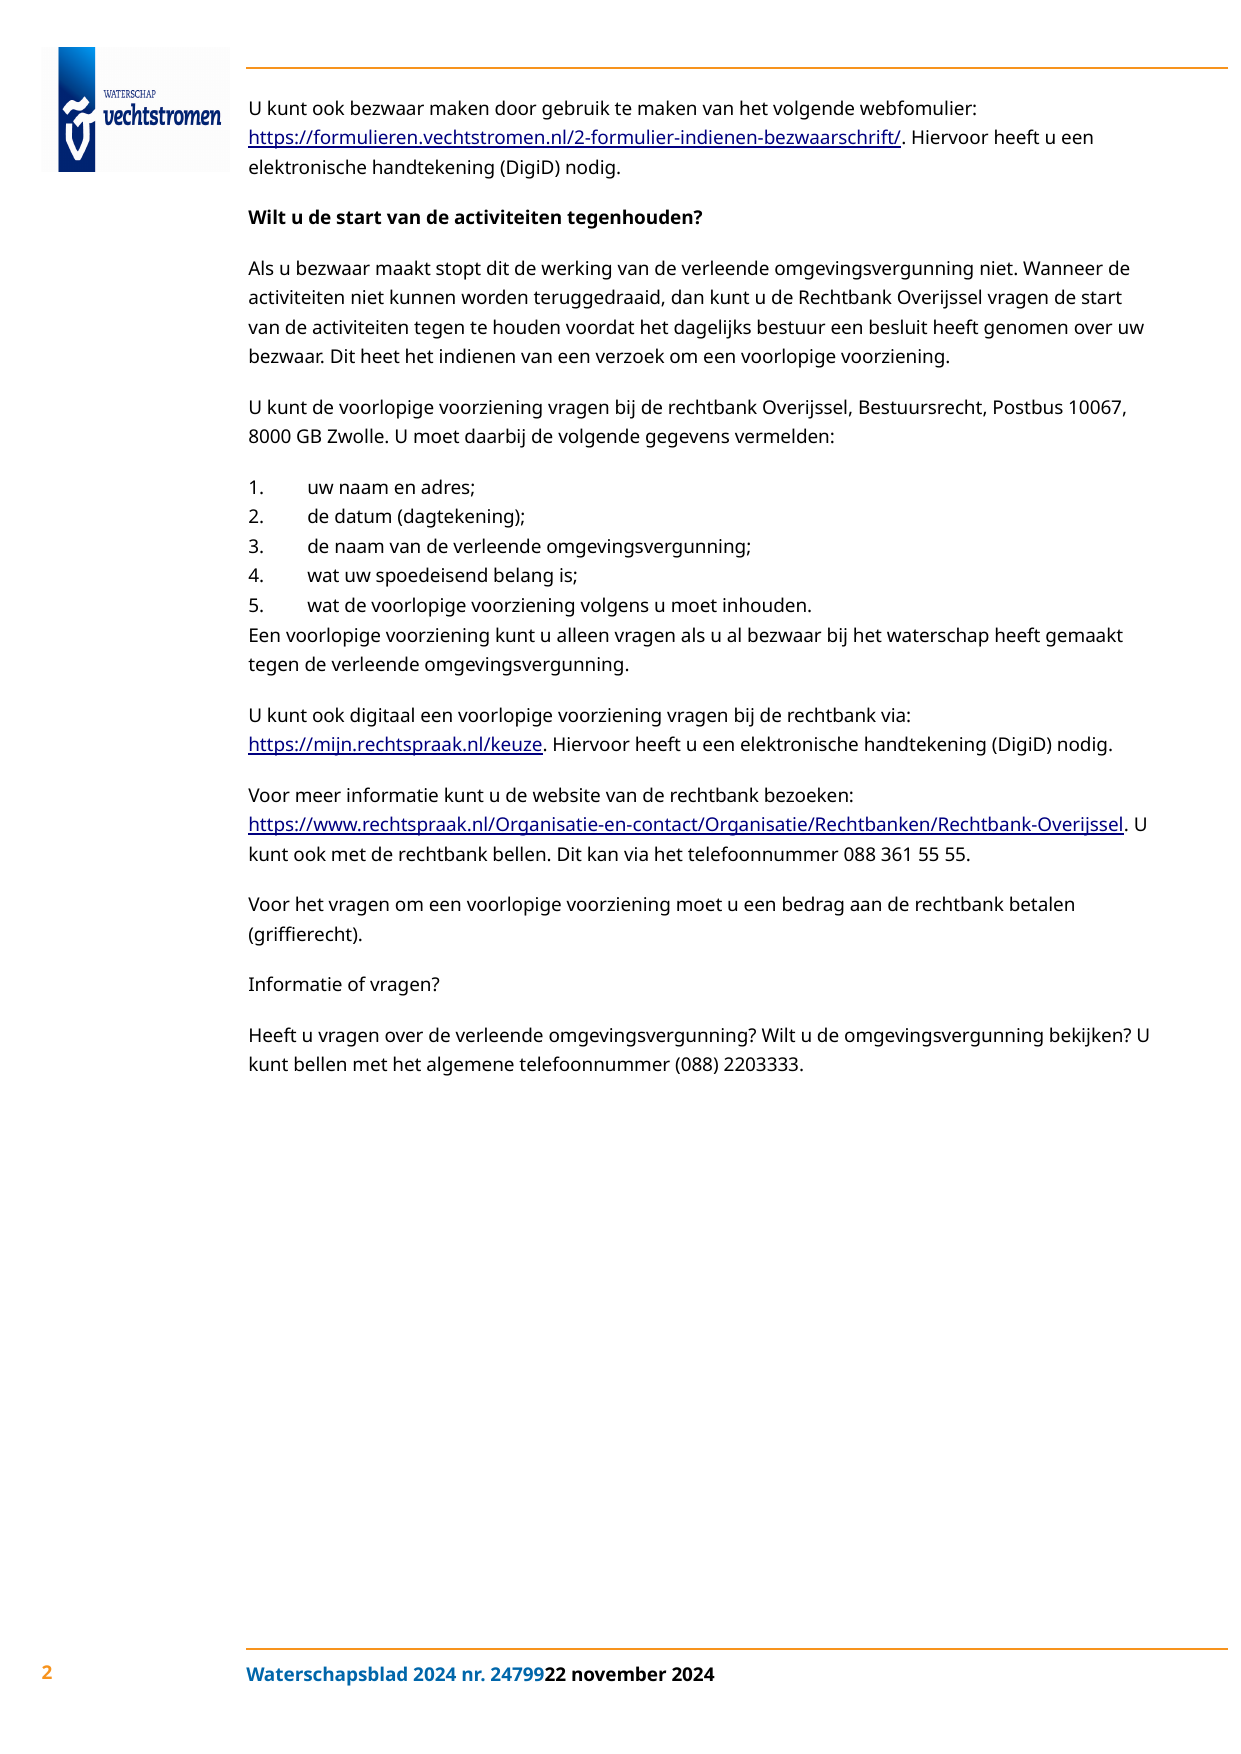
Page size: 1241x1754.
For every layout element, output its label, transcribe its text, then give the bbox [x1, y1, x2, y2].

list wat uw spoedeisend belang is; [248, 563, 1152, 588]
text U kunt de voorlopige voorziening vragen bij de rechtbank Overijssel, Bestuursrecht, Postbus 10067, 8000 GB Zwolle. U moet daarbij de volgende gegevens vermelden: [248, 394, 1152, 449]
list de datum (dagtekening); [248, 503, 1152, 529]
text U kunt ook bezwaar maken door gebruik te maken van het volgende webfomulier: https://formulieren.vechtstromen.nl/2-formulier-indienen-bezwaarschrift/. Hiervoor heeft u een elektronische handtekening (DigiD) nodig. [248, 95, 1152, 180]
text Een voorlopige voorziening kunt u alleen vragen als u al bezwaar bij het waterschap heeft gemaakt tegen de verleende omgevingsvergunning. [248, 622, 1152, 677]
text Voor het vragen om een voorlopige voorziening moet u een bedrag aan de rechtbank betalen (griffierecht). [248, 891, 1152, 947]
text Wilt u de start van de activiteiten tegenhouden? [248, 204, 1152, 230]
text Voor meer informatie kunt u de website van de rechtbank bezoeken: https://www.rechtspraak.nl/Organisatie-en-contact/Organisatie/Rechtbanken/Rechtbank-Overijssel. U kunt ook met de rechtbank bellen. Dit kan via het telefoonnummer 088 361 55 55. [248, 782, 1152, 867]
list uw naam en adres; [248, 474, 1152, 500]
list wat de voorlopige voorziening volgens u moet inhouden. [248, 592, 1152, 618]
text U kunt ook digitaal een voorlopige voorziening vragen bij de rechtbank via: https://mijn.rechtspraak.nl/keuze. Hiervoor heeft u een elektronische handtekening (DigiD) nodig. [248, 702, 1152, 757]
text Informatie of vragen? [248, 971, 1152, 997]
picture [41, 47, 231, 172]
list de naam van de verleende omgevingsvergunning; [248, 533, 1152, 559]
text Heeft u vragen over de verleende omgevingsvergunning? Wilt u de omgevingsvergunning bekijken? U kunt bellen met het algemene telefoonnummer (088) 2203333. [248, 1022, 1152, 1077]
text Als u bezwaar maakt stopt dit de werking van de verleende omgevingsvergunning niet. Wanneer de activiteiten niet kunnen worden teruggedraaid, dan kunt u de Rechtbank Overijssel vragen de start van de activiteiten tegen te houden voordat het dagelijks bestuur een besluit heeft genomen over uw bezwaar. Dit heet het indienen van een verzoek om een voorlopige voorziening. [248, 255, 1152, 369]
